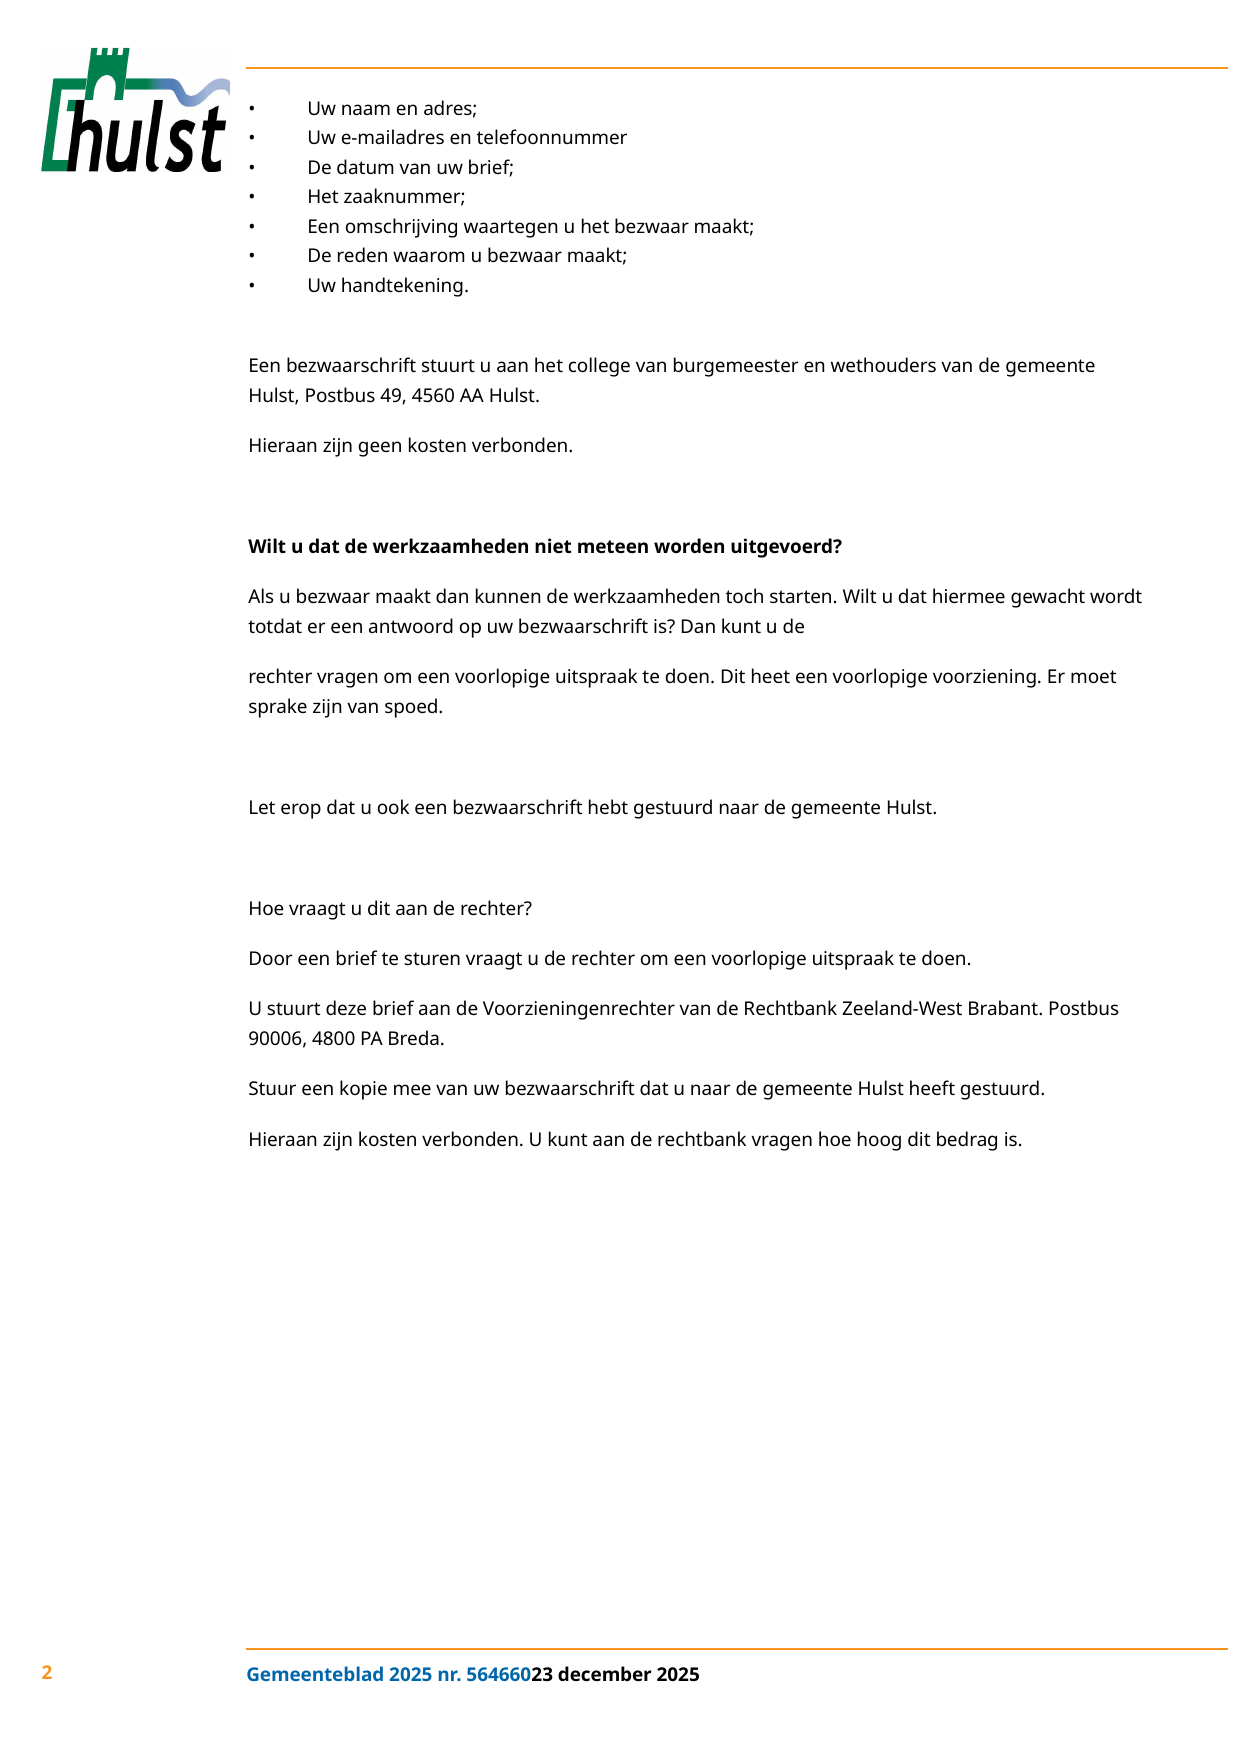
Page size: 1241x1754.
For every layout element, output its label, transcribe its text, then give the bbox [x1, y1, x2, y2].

text U stuurt deze brief aan de Voorzieningenrechter van de Rechtbank Zeeland-West Brabant. Postbus 90006, 4800 PA Breda. [248, 996, 1152, 1051]
text Hoe vraagt u dit aan de rechter? [248, 895, 1152, 921]
text Een bezwaarschrift stuurt u aan het college van burgemeester en wethouders van de gemeente Hulst, Postbus 49, 4560 AA Hulst. [248, 352, 1152, 408]
text Wilt u dat de werkzaamheden niet meteen worden uitgevoerd? [248, 533, 1152, 559]
list Uw naam en adres; [248, 95, 1152, 121]
list Uw e-mailadres en telefoonnummer [248, 124, 1152, 150]
text Stuur een kopie mee van uw bezwaarschrift dat u naar de gemeente Hulst heeft gestuurd. [248, 1076, 1152, 1101]
text Door een brief te sturen vraagt u de rechter om een voorlopige uitspraak te doen. [248, 945, 1152, 971]
list Uw handtekening. [248, 272, 1152, 298]
list De datum van uw brief; [248, 154, 1152, 180]
picture [41, 47, 231, 172]
text rechter vragen om een voorlopige uitspraak te doen. Dit heet een voorlopige voorziening. Er moet sprake zijn van spoed. [248, 663, 1152, 719]
list Het zaaknummer; [248, 183, 1152, 209]
list Een omschrijving waartegen u het bezwaar maakt; [248, 213, 1152, 239]
list De reden waarom u bezwaar maakt; [248, 243, 1152, 268]
text Let erop dat u ook een bezwaarschrift hebt gestuurd naar de gemeente Hulst. [248, 794, 1152, 820]
text Hieraan zijn geen kosten verbonden. [248, 432, 1152, 458]
text Als u bezwaar maakt dan kunnen de werkzaamheden toch starten. Wilt u dat hiermee gewacht wordt totdat er een antwoord op uw bezwaarschrift is? Dan kunt u de [248, 583, 1152, 639]
text Hieraan zijn kosten verbonden. U kunt aan de rechtbank vragen hoe hoog dit bedrag is. [248, 1126, 1152, 1152]
